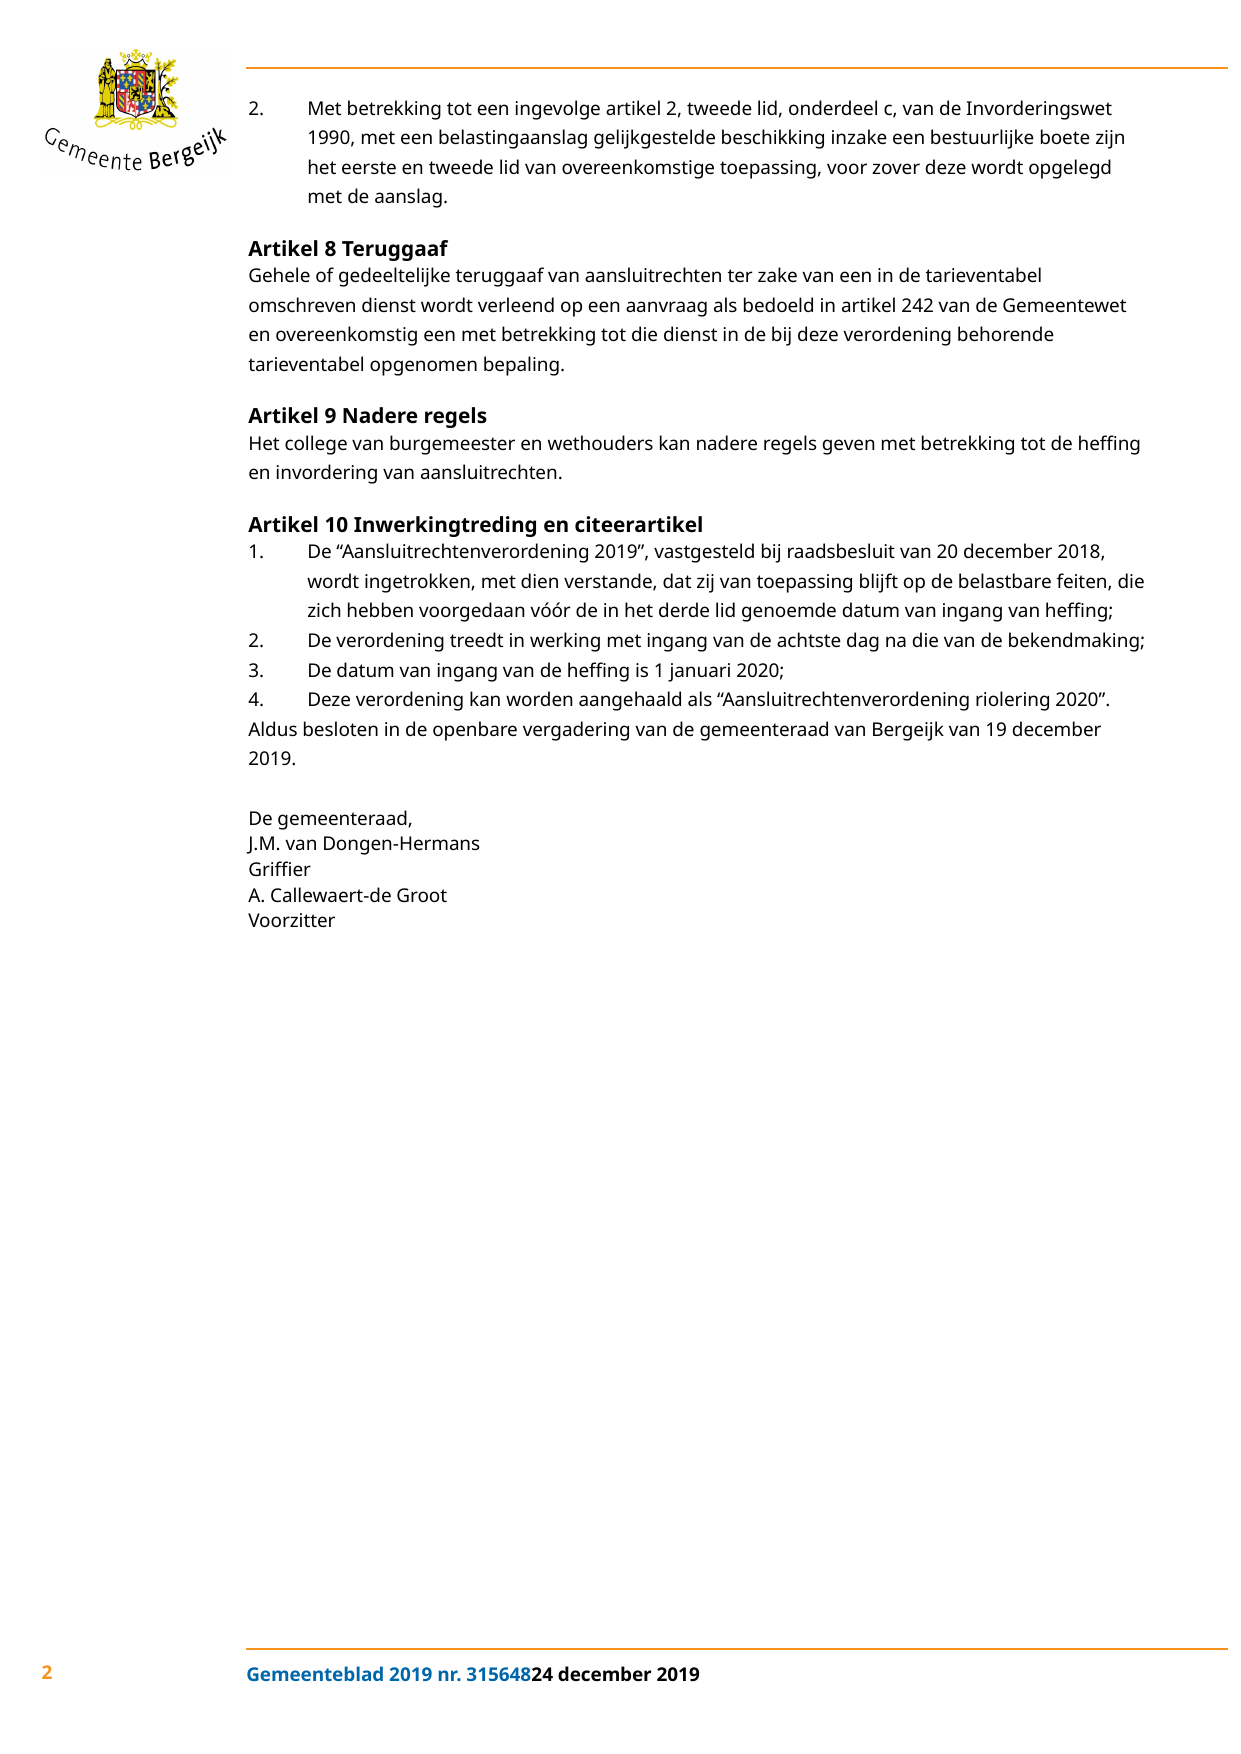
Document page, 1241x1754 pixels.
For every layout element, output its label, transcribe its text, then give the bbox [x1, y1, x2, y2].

text Artikel 9 Nadere regels [248, 402, 1152, 430]
list De verordening treedt in werking met ingang van de achtste dag na die van de bekendmaking; [248, 627, 1152, 653]
list De datum van ingang van de heffing is 1 januari 2020; [248, 657, 1152, 682]
text A. Callewaert-de Groot [248, 882, 1152, 908]
text Het college van burgemeester en wethouders kan nadere regels geven met betrekking tot de heffing en invordering van aansluitrechten. [248, 430, 1152, 485]
list Met betrekking tot een ingevolge artikel 2, tweede lid, onderdeel c, van de Invorderingswet 1990, met een belastingaanslag gelijkgestelde beschikking inzake een bestuurlijke boete zijn het eerste en tweede lid van overeenkomstige toepassing, voor zover deze wordt opgelegd met de aanslag. [248, 95, 1152, 209]
list De “Aansluitrechtenverordening 2019”, vastgesteld bij raadsbesluit van 20 december 2018, wordt ingetrokken, met dien verstande, dat zij van toepassing blijft op de belastbare feiten, die zich hebben voorgedaan vóór de in het derde lid genoemde datum van ingang van heffing; [248, 538, 1152, 623]
text J.M. van Dongen-Hermans [248, 830, 1152, 856]
text De gemeenteraad, [248, 805, 1152, 830]
text Artikel 8 Teruggaaf [248, 234, 1152, 262]
list Deze verordening kan worden aangehaald als “Aansluitrechtenverordening riolering 2020”. [248, 686, 1152, 712]
text Artikel 10 Inwerkingtreding en citeerartikel [248, 510, 1152, 538]
text Griffier [248, 856, 1152, 882]
text Gehele of gedeeltelijke teruggaaf van aansluitrechten ter zake van een in de tarieventabel omschreven dienst wordt verleend op een aanvraag als bedoeld in artikel 242 van de Gemeentewet en overeenkomstig een met betrekking tot die dienst in de bij deze verordening behorende tarieventabel opgenomen bepaling. [248, 262, 1152, 377]
picture [41, 47, 231, 172]
text Aldus besloten in de openbare vergadering van de gemeenteraad van Bergeijk van 19 december 2019. [248, 716, 1152, 771]
text Voorzitter [248, 908, 1152, 933]
